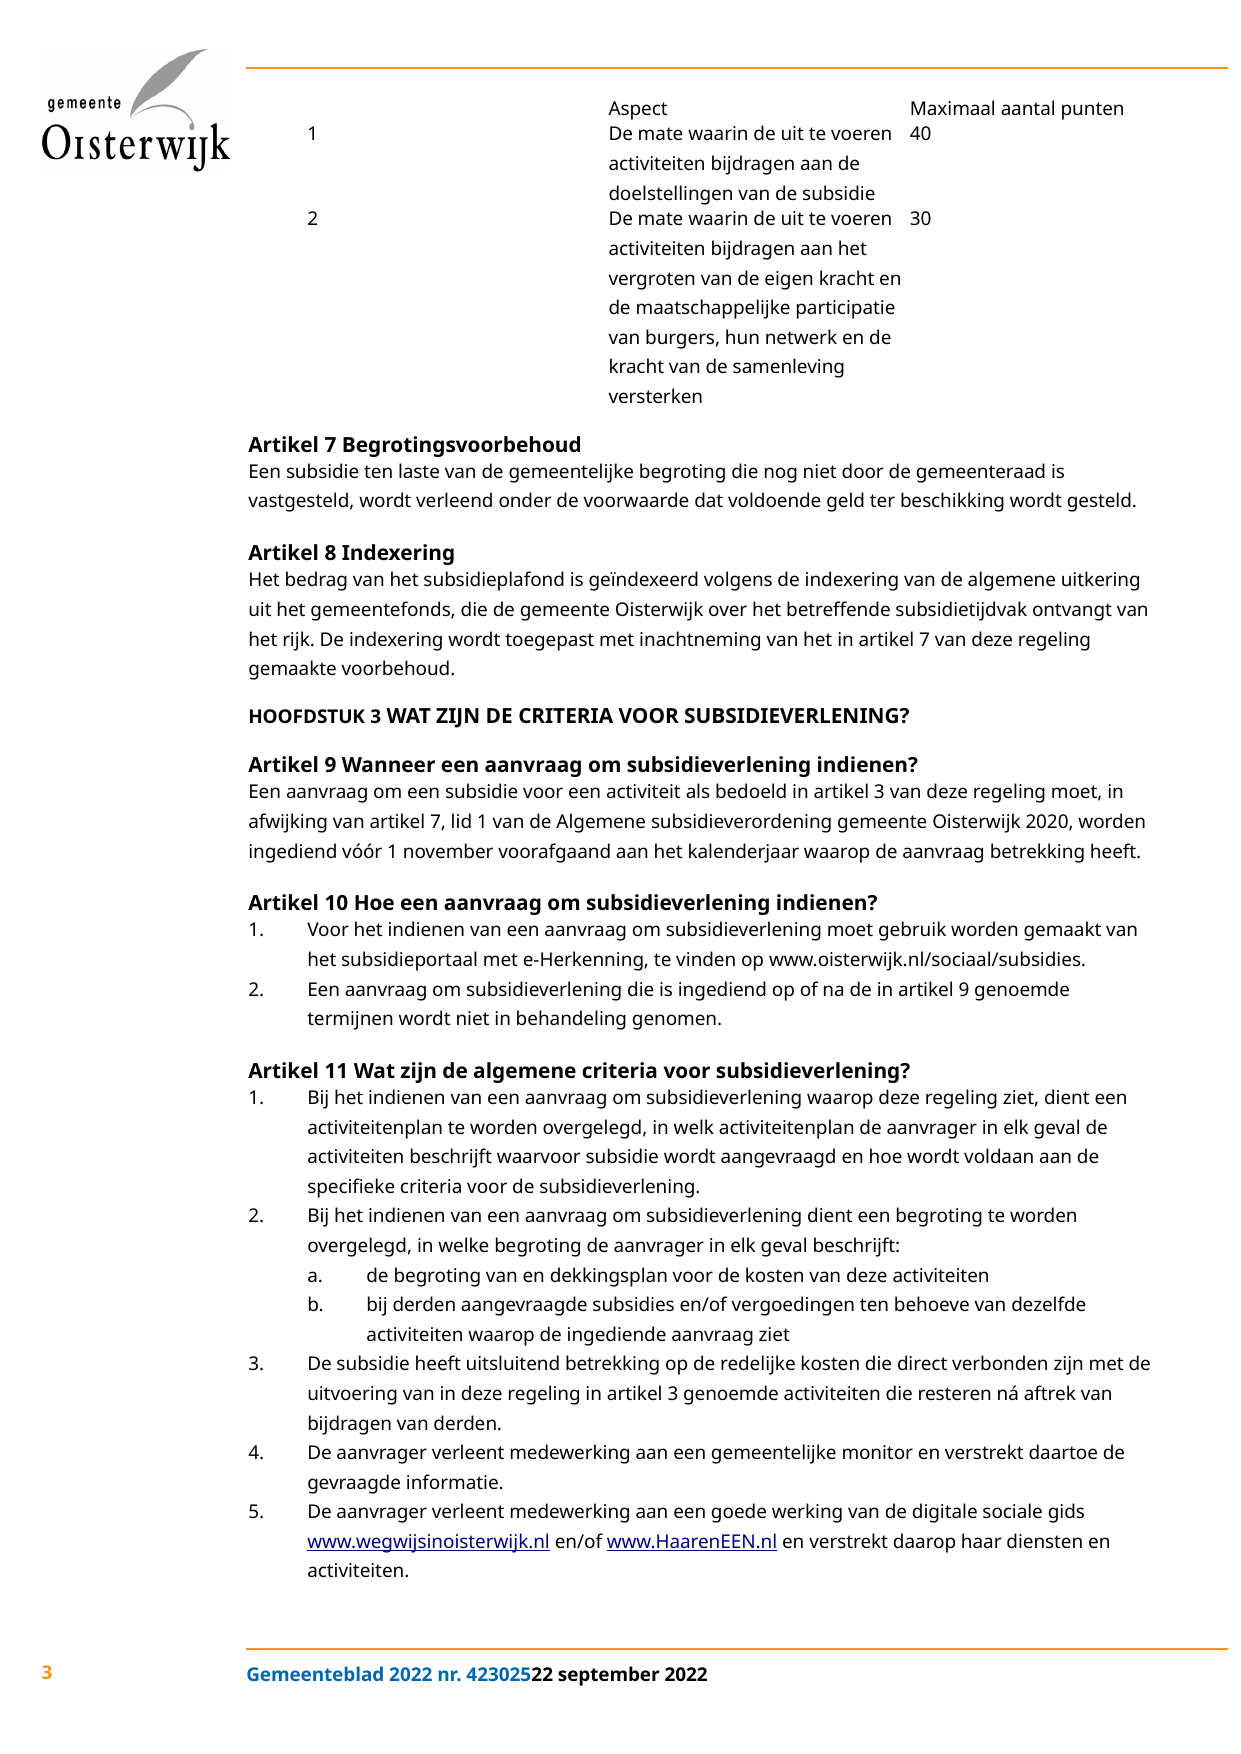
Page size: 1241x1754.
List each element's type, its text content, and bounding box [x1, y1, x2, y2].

table_cell 40 [910, 121, 1211, 206]
text Een aanvraag om een subsidie voor een activiteit als bedoeld in artikel 3 van deze regeling moet, in afwijking van artikel 7, lid 1 van de Algemene subsidieverordening gemeente Oisterwijk 2020, worden ingediend vóór 1 november voorafgaand aan het kalenderjaar waarop de aanvraag betrekking heeft. [248, 779, 1152, 863]
list De aanvrager verleent medewerking aan een goede werking van de digitale sociale gids www.wegwijsinoisterwijk.nl en/of www.HaarenEEN.nl en verstrekt daarop haar diensten en activiteiten. [248, 1498, 1152, 1583]
table_header [307, 95, 608, 121]
picture [41, 47, 231, 172]
table_cell De mate waarin de uit te voeren activiteiten bijdragen aan de doelstellingen van de subsidie [608, 121, 909, 206]
list Voor het indienen van een aanvraag om subsidieverlening moet gebruik worden gemaakt van het subsidieportaal met e-Herkenning, te vinden op www.oisterwijk.nl/sociaal/subsidies. [248, 917, 1152, 972]
table_header Aspect [608, 95, 909, 121]
list De subsidie heeft uitsluitend betrekking op de redelijke kosten die direct verbonden zijn met de uitvoering van in deze regeling in artikel 3 genoemde activiteiten die resteren ná aftrek van bijdragen van derden. [248, 1351, 1152, 1435]
text Artikel 11 Wat zijn de algemene criteria voor subsidieverlening? [248, 1056, 1152, 1084]
table_header Maximaal aantal punten [910, 95, 1211, 121]
list bij derden aangevraagde subsidies en/of vergoedingen ten behoeve van dezelfde activiteiten waarop de ingediende aanvraag ziet [307, 1291, 1152, 1347]
table_cell 30 [910, 206, 1211, 409]
table_cell 1 [307, 121, 608, 206]
list de begroting van en dekkingsplan voor de kosten van deze activiteiten [307, 1262, 1152, 1287]
text Een subsidie ten laste van de gemeentelijke begroting die nog niet door de gemeenteraad is vastgesteld, wordt verleend onder de voorwaarde dat voldoende geld ter beschikking wordt gesteld. [248, 458, 1152, 513]
text Artikel 8 Indexering [248, 538, 1152, 567]
text HOOFDSTUK 3 WAT ZIJN DE CRITERIA VOOR SUBSIDIEVERLENING? [248, 701, 1152, 729]
list De aanvrager verleent medewerking aan een gemeentelijke monitor en verstrekt daartoe de gevraagde informatie. [248, 1439, 1152, 1494]
text Artikel 7 Begrotingsvoorbehoud [248, 430, 1152, 458]
table_cell 2 [307, 206, 608, 409]
list Bij het indienen van een aanvraag om subsidieverlening dient een begroting te worden overgelegd, in welke begroting de aanvrager in elk geval beschrijft: [248, 1203, 1152, 1258]
text Artikel 9 Wanneer een aanvraag om subsidieverlening indienen? [248, 750, 1152, 779]
list Bij het indienen van een aanvraag om subsidieverlening waarop deze regeling ziet, dient een activiteitenplan te worden overgelegd, in welk activiteitenplan de aanvrager in elk geval de activiteiten beschrijft waarvoor subsidie wordt aangevraagd en hoe wordt voldaan aan de specifieke criteria voor de subsidieverlening. [248, 1084, 1152, 1199]
text Het bedrag van het subsidieplafond is geïndexeerd volgens de indexering van de algemene uitkering uit het gemeentefonds, die de gemeente Oisterwijk over het betreffende subsidietijdvak ontvangt van het rijk. De indexering wordt toegepast met inachtneming van het in artikel 7 van deze regeling gemaakte voorbehoud. [248, 567, 1152, 681]
text Artikel 10 Hoe een aanvraag om subsidieverlening indienen? [248, 888, 1152, 917]
table_cell De mate waarin de uit te voeren activiteiten bijdragen aan het vergroten van de eigen kracht en de maatschappelijke participatie van burgers, hun netwerk en de kracht van de samenleving versterken [608, 206, 909, 409]
list Een aanvraag om subsidieverlening die is ingediend op of na de in artikel 9 genoemde termijnen wordt niet in behandeling genomen. [248, 976, 1152, 1031]
